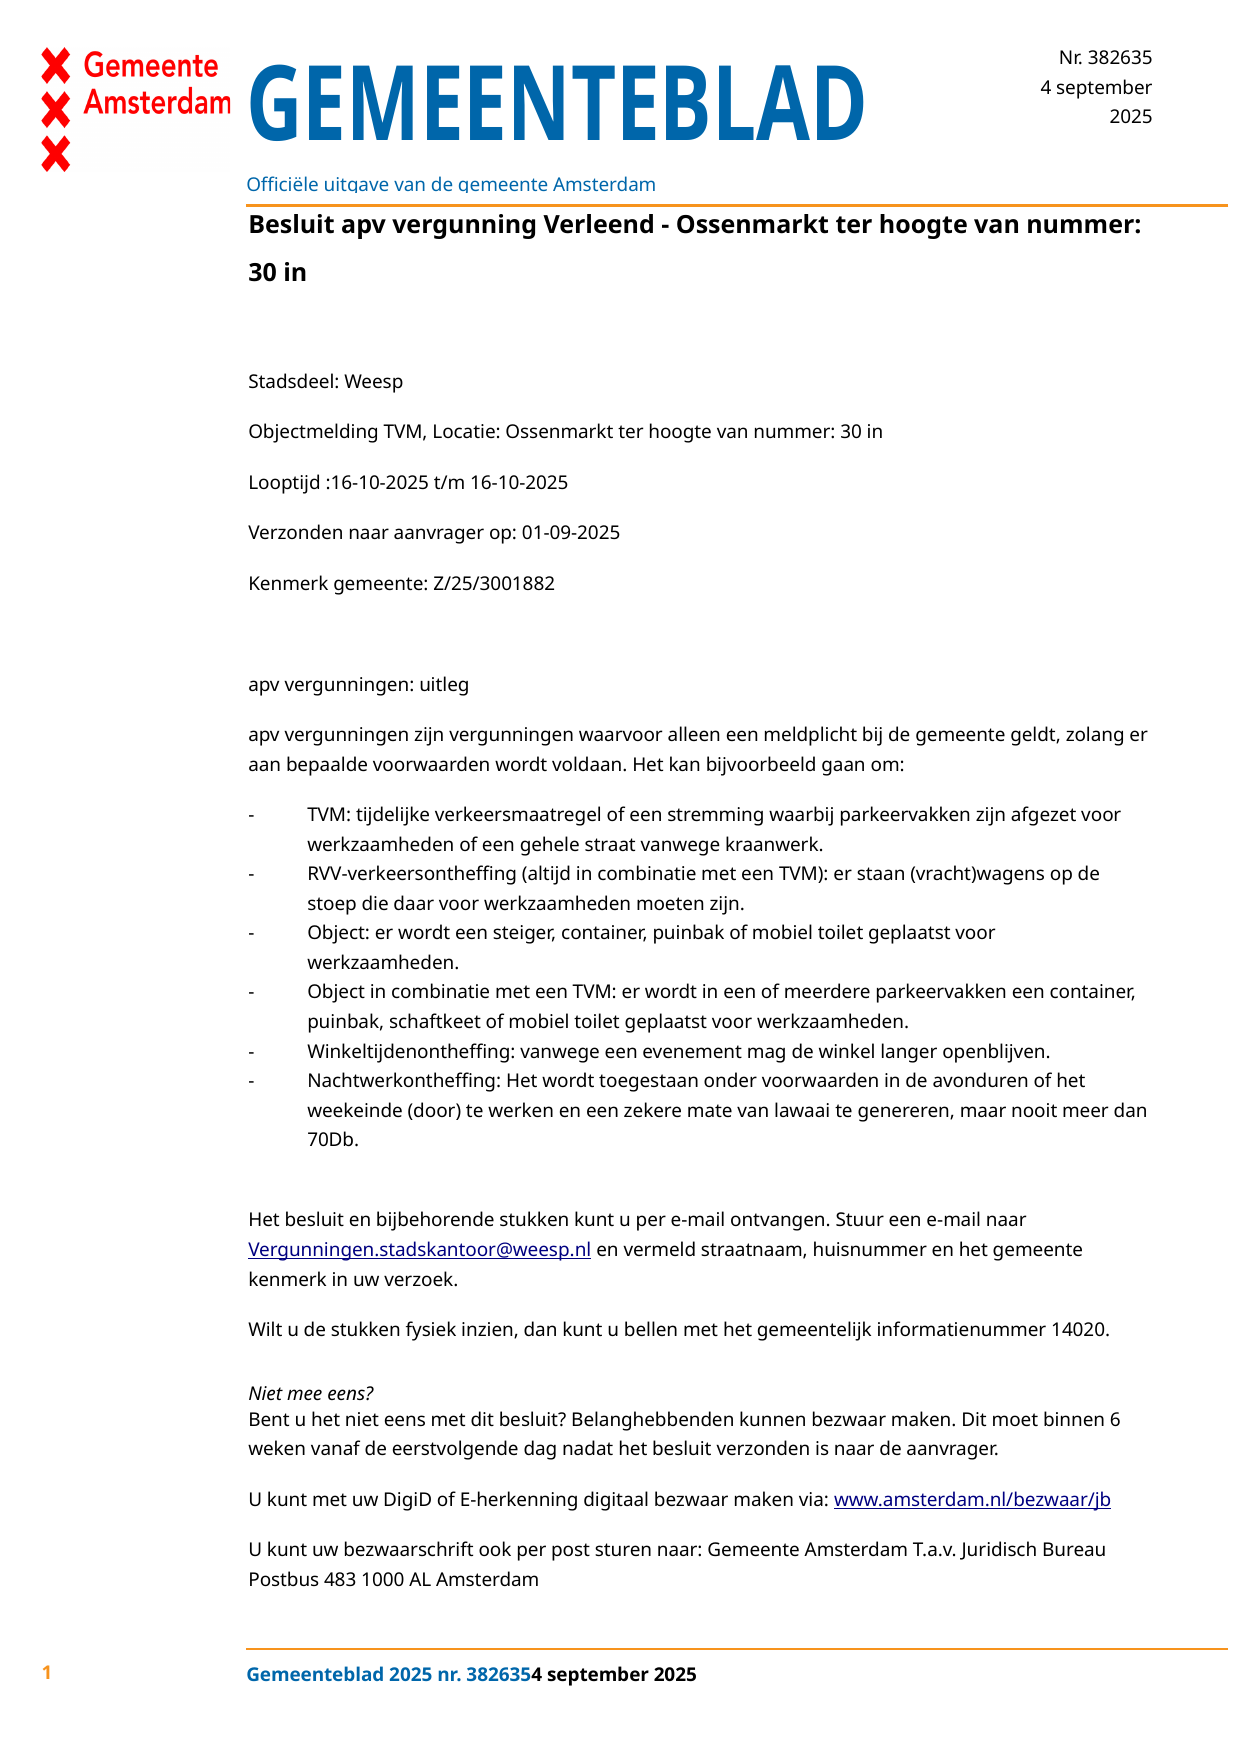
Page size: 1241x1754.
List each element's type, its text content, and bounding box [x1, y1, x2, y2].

list Nachtwerkontheffing: Het wordt toegestaan onder voorwaarden in de avonduren of het weekeinde (door) te werken en een zekere mate van lawaai te genereren, maar nooit meer dan 70Db. [248, 1067, 1152, 1152]
text apv vergunningen zijn vergunningen waarvoor alleen een meldplicht bij de gemeente geldt, zolang er aan bepaalde voorwaarden wordt voldaan. Het kan bijvoorbeeld gaan om: [248, 721, 1152, 777]
list RVV-verkeersontheffing (altijd in combinatie met een TVM): er staan (vracht)wagens op de stoep die daar voor werkzaamheden moeten zijn. [248, 860, 1152, 916]
list Winkeltijdenontheffing: vanwege een evenement mag de winkel langer openblijven. [248, 1038, 1152, 1064]
text Besluit apv vergunning Verleend - Ossenmarkt ter hoogte van nummer: 30 in [248, 207, 1152, 288]
list Object in combinatie met een TVM: er wordt in een of meerdere parkeervakken een container, puinbak, schaftkeet of mobiel toilet geplaatst voor werkzaamheden. [248, 979, 1152, 1034]
text Looptijd :16-10-2025 t/m 16-10-2025 [248, 469, 1152, 495]
text Objectmelding TVM, Locatie: Ossenmarkt ter hoogte van nummer: 30 in [248, 419, 1152, 444]
text Verzonden naar aanvrager op: 01-09-2025 [248, 519, 1152, 545]
text Bent u het niet eens met dit besluit? Belanghebbenden kunnen bezwaar maken. Dit moet binnen 6 weken vanaf de eerstvolgende dag nadat het besluit verzonden is naar de aanvrager. [248, 1406, 1152, 1461]
text U kunt uw bezwaarschrift ook per post sturen naar: Gemeente Amsterdam T.a.v. Juridisch Bureau Postbus 483 1000 AL Amsterdam [248, 1536, 1152, 1592]
text apv vergunningen: uitleg [248, 671, 1152, 697]
text Wilt u de stukken fysiek inzien, dan kunt u bellen met het gemeentelijk informatienummer 14020. [248, 1316, 1152, 1342]
picture [41, 47, 231, 172]
text Kenmerk gemeente: Z/25/3001882 [248, 570, 1152, 596]
list TVM: tijdelijke verkeersmaatregel of een stremming waarbij parkeervakken zijn afgezet voor werkzaamheden of een gehele straat vanwege kraanwerk. [248, 801, 1152, 857]
list Object: er wordt een steiger, container, puinbak of mobiel toilet geplaatst voor werkzaamheden. [248, 919, 1152, 975]
text Niet mee eens? [248, 1380, 1152, 1406]
text Het besluit en bijbehorende stukken kunt u per e-mail ontvangen. Stuur een e-mail naar Vergunningen.stadskantoor@weesp.nl en vermeld straatnaam, huisnummer en het gemeente kenmerk in uw verzoek. [248, 1207, 1152, 1292]
text U kunt met uw DigiD of E-herkenning digitaal bezwaar maken via: www.amsterdam.nl/bezwaar/jb [248, 1486, 1152, 1512]
text Stadsdeel: Weesp [248, 368, 1152, 394]
